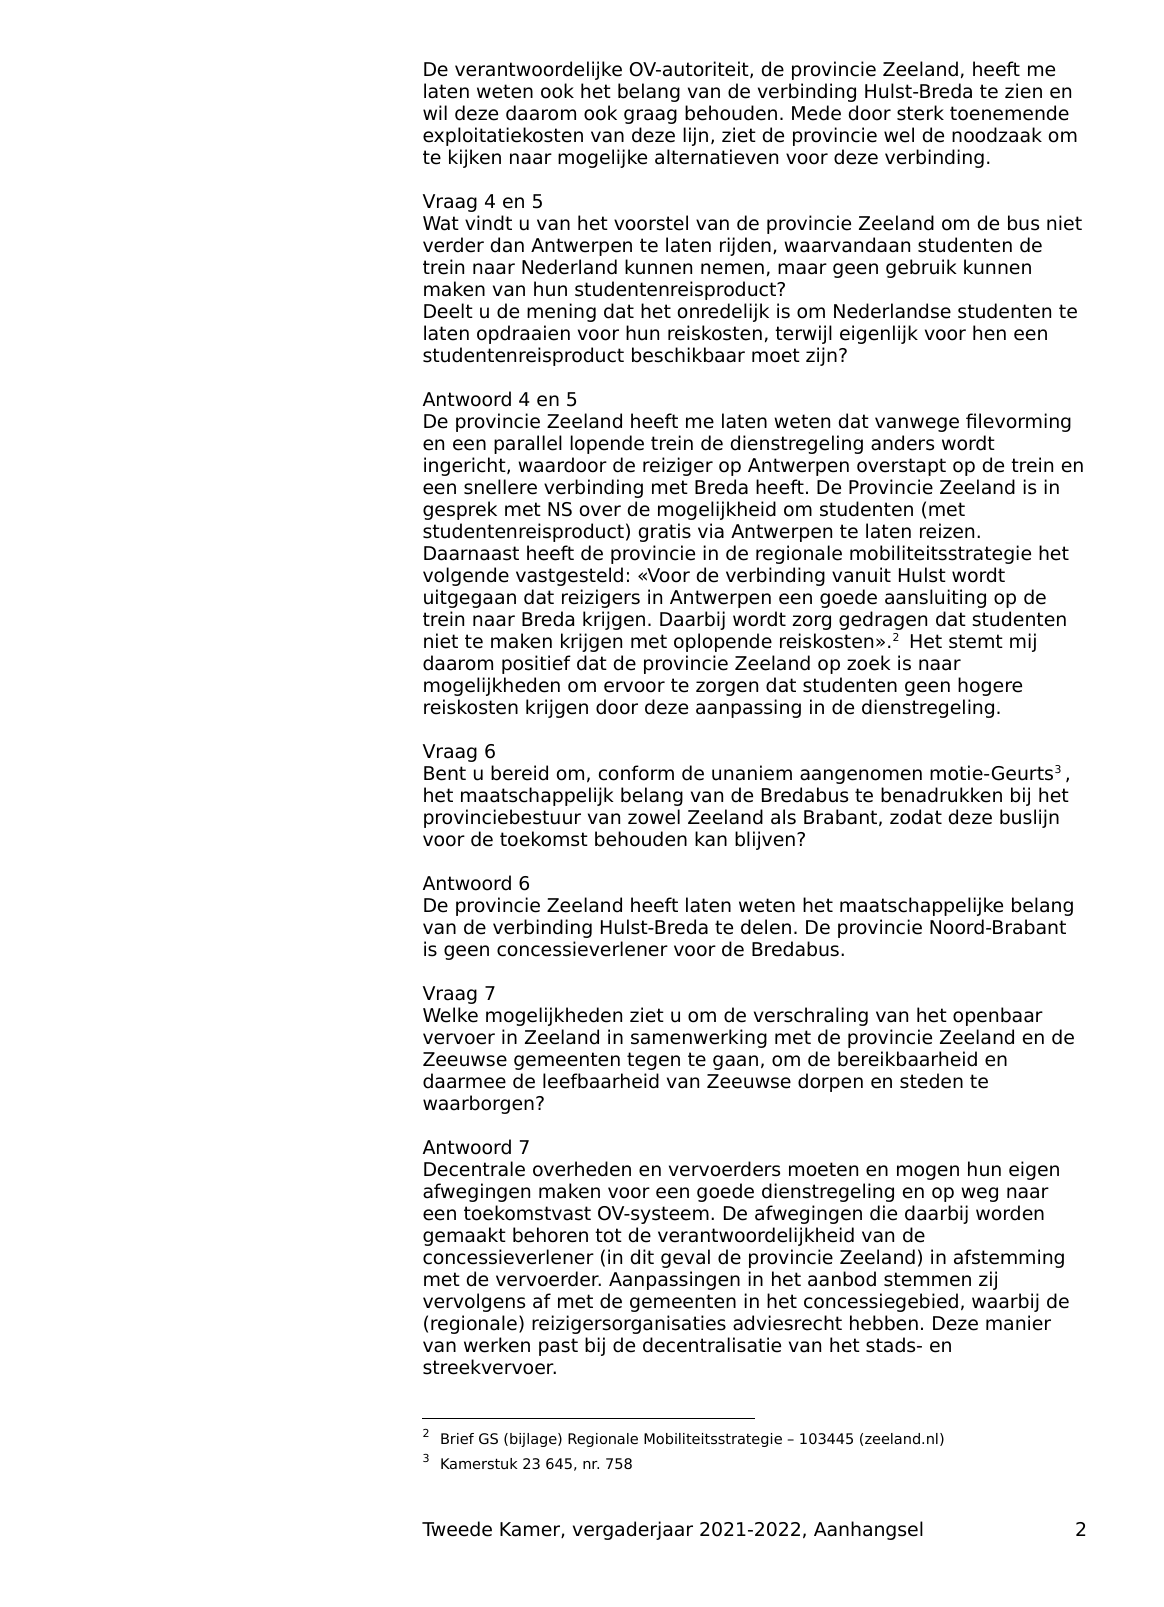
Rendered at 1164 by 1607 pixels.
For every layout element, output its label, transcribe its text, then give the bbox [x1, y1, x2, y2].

text Deelt u de mening dat het onredelijk is om Nederlandse studenten te laten opdraaien voor hun reiskosten, terwijl eigenlijk voor hen een studentenreisproduct beschikbaar moet zijn? [422, 301, 1087, 367]
text De provincie Zeeland heeft me laten weten dat vanwege filevorming en een parallel lopende trein de dienstregeling anders wordt ingericht, waardoor de reiziger op Antwerpen overstapt op de trein en een snellere verbinding met Breda heeft. De Provincie Zeeland is in gesprek met NS over de mogelijkheid om studenten (met studentenreisproduct) gratis via Antwerpen te laten reizen. [422, 411, 1087, 543]
text Antwoord 6 [422, 873, 1087, 895]
text Antwoord 4 en 5 [422, 389, 1087, 411]
text De verantwoordelijke OV-autoriteit, de provincie Zeeland, heeft me laten weten ook het belang van de verbinding Hulst-Breda te zien en wil deze daarom ook graag behouden. Mede door sterk toenemende exploitatiekosten van deze lijn, ziet de provincie wel de noodzaak om te kijken naar mogelijke alternatieven voor deze verbinding. [422, 59, 1087, 169]
text Decentrale overheden en vervoerders moeten en mogen hun eigen afwegingen maken voor een goede dienstregeling en op weg naar een toekomstvast OV-systeem. De afwegingen die daarbij worden gemaakt behoren tot de verantwoordelijkheid van de concessieverlener (in dit geval de provincie Zeeland) in afstemming met de vervoerder. Aanpassingen in het aanbod stemmen zij vervolgens af met de gemeenten in het concessiegebied, waarbij de (regionale) reizigersorganisaties adviesrecht hebben. Deze manier van werken past bij de decentralisatie van het stads- en streekvervoer. [422, 1159, 1087, 1379]
text Daarnaast heeft de provincie in de regionale mobiliteitsstrategie het volgende vastgesteld: «Voor de verbinding vanuit Hulst wordt uitgegaan dat reizigers in Antwerpen een goede aansluiting op de trein naar Breda krijgen. Daarbij wordt zorg gedragen dat studenten niet te maken krijgen met oplopende reiskosten». Het stemt mij daarom positief dat de provincie Zeeland op zoek is naar mogelijkheden om ervoor te zorgen dat studenten geen hogere reiskosten krijgen door deze aanpassing in de dienstregeling. [422, 543, 1087, 719]
text De provincie Zeeland heeft laten weten het maatschappelijke belang van de verbinding Hulst-Breda te delen. De provincie Noord-Brabant is geen concessieverlener voor de Bredabus. [422, 895, 1087, 961]
text Antwoord 7 [422, 1137, 1087, 1159]
text Vraag 7 [422, 983, 1087, 1005]
text Wat vindt u van het voorstel van de provincie Zeeland om de bus niet verder dan Antwerpen te laten rijden, waarvandaan studenten de trein naar Nederland kunnen nemen, maar geen gebruik kunnen maken van hun studentenreisproduct? [422, 213, 1087, 301]
text Vraag 4 en 5 [422, 191, 1087, 213]
text Vraag 6 [422, 741, 1087, 763]
text Bent u bereid om, conform de unaniem aangenomen motie-Geurts, het maatschappelijk belang van de Bredabus te benadrukken bij het provinciebestuur van zowel Zeeland als Brabant, zodat deze buslijn voor de toekomst behouden kan blijven? [422, 763, 1087, 851]
text Welke mogelijkheden ziet u om de verschraling van het openbaar vervoer in Zeeland in samenwerking met de provincie Zeeland en de Zeeuwse gemeenten tegen te gaan, om de bereikbaarheid en daarmee de leefbaarheid van Zeeuwse dorpen en steden te waarborgen? [422, 1005, 1087, 1115]
text Kamerstuk 23 645, nr. 758 [422, 1452, 1087, 1474]
text Brief GS (bijlage) Regionale Mobiliteitsstrategie – 103445 (zeeland.nl) [422, 1427, 1087, 1449]
